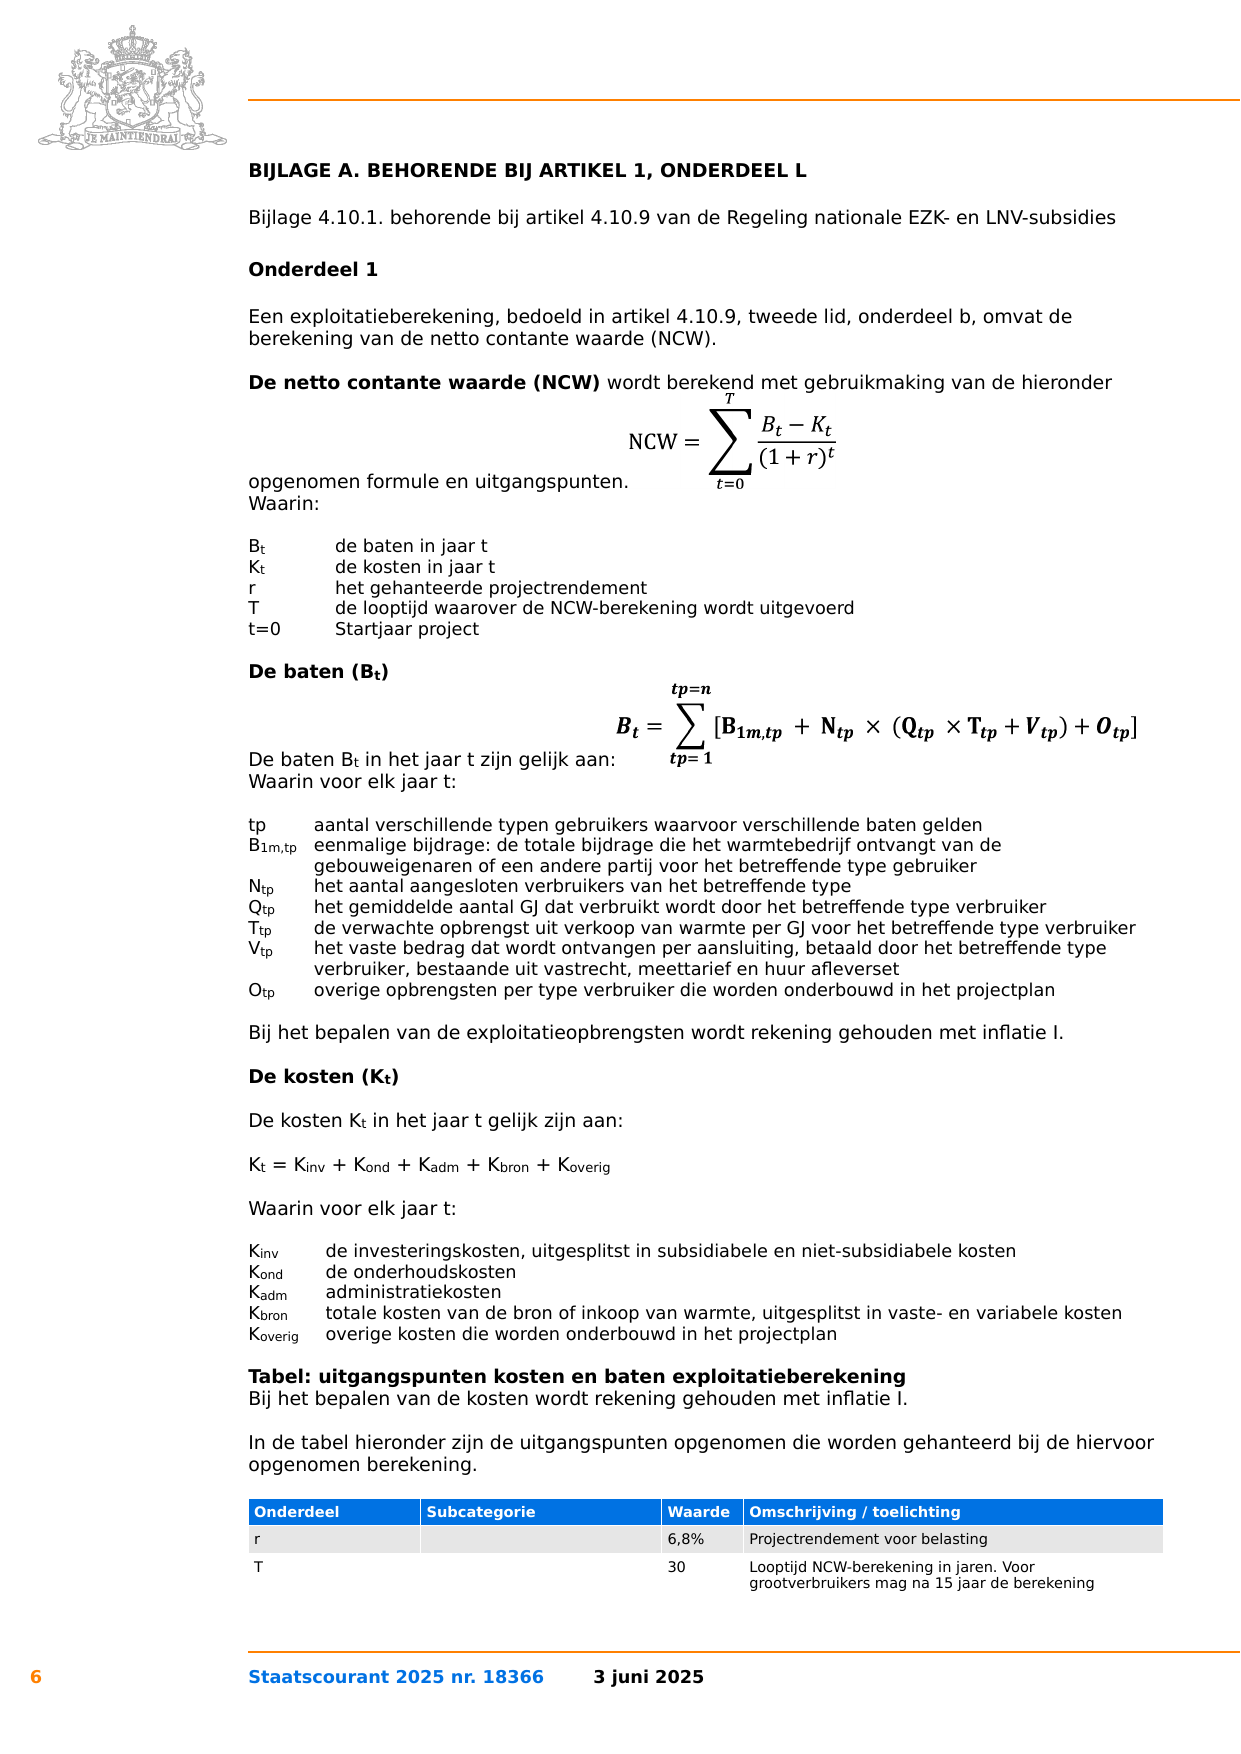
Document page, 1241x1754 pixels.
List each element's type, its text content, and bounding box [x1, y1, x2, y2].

table_cell overige kosten die worden onderbouwd in het projectplan [320, 1324, 1163, 1344]
table_header de baten in jaar t [329, 536, 1163, 557]
table_cell 6,8% [662, 1526, 743, 1553]
table_header aantal verschillende typen gebruikers waarvoor verschillende baten gelden [308, 815, 1163, 835]
picture [616, 683, 1136, 767]
table_cell Ntp [248, 876, 308, 897]
table_cell de verwachte opbrengst uit verkoop van warmte per GJ voor het betreffende type verbruiker [308, 918, 1163, 938]
subtitle Onderdeel 1 [248, 259, 1163, 281]
table_cell het gehanteerde projectrendement [329, 578, 1163, 598]
table_cell Koverig [248, 1324, 319, 1344]
text Een exploitatieberekening, bedoeld in artikel 4.10.9, tweede lid, onderdeel b, omvat de berekening van de netto contante waarde (NCW). [248, 306, 1163, 350]
table_cell Ttp [248, 918, 308, 938]
table_cell Kadm [248, 1283, 319, 1303]
table_cell Startjaar project [329, 619, 1163, 639]
table_header Omschrijving / toelichting [744, 1499, 1163, 1525]
table_cell de kosten in jaar t [329, 557, 1163, 578]
table_cell administratiekosten [320, 1283, 1163, 1303]
text De kosten Kt in het jaar t gelijk zijn aan: [248, 1110, 1163, 1132]
table_header Onderdeel [249, 1499, 420, 1525]
table_cell T [249, 1554, 420, 1597]
table_header Subcategorie [421, 1499, 661, 1525]
table_cell t=0 [248, 619, 329, 639]
text De baten (Bt) [248, 661, 1163, 683]
table_header Kinv [248, 1241, 319, 1262]
table_cell de onderhoudskosten [320, 1262, 1163, 1282]
picture [38, 25, 227, 150]
picture [629, 393, 836, 489]
table_cell Looptijd NCW-berekening in jaren. Voor grootverbruikers mag na 15 jaar de berekening [744, 1554, 1163, 1597]
table_cell totale kosten van de bron of inkoop van warmte, uitgesplitst in vaste- en variabele kosten [320, 1303, 1163, 1324]
text Waarin voor elk jaar t: [248, 1197, 1163, 1219]
table_cell B1m,tp [248, 835, 308, 876]
table_header tp [248, 815, 308, 835]
table_cell Kbron [248, 1303, 319, 1324]
table_cell eenmalige bijdrage: de totale bijdrage die het warmtebedrijf ontvangt van de gebouweigenaren of een andere partij voor het betreffende type gebruiker [308, 835, 1163, 876]
table_cell overige opbrengsten per type verbruiker die worden onderbouwd in het projectplan [308, 980, 1163, 1000]
table_cell het vaste bedrag dat wordt ontvangen per aansluiting, betaald door het betreffende type verbruiker, bestaande uit vastrecht, meettarief en huur afleverset [308, 938, 1163, 979]
table_cell [421, 1526, 661, 1553]
table_header Bt [248, 536, 329, 557]
table_cell 30 [662, 1554, 743, 1597]
table_cell r [249, 1526, 420, 1553]
text De netto contante waarde (NCW) wordt berekend met gebruikmaking van de hieronder opgenomen formule en uitgangspunten. [248, 372, 1163, 493]
text In de tabel hieronder zijn de uitgangspunten opgenomen die worden gehanteerd bij de hiervoor opgenomen berekening. [248, 1432, 1163, 1476]
text Bijlage 4.10.1. behorende bij artikel 4.10.9 van de Regeling nationale EZK- en LNV-subsidies [248, 207, 1163, 229]
text De baten Bt in het jaar t zijn gelijk aan: [248, 683, 1163, 771]
table_cell T [248, 598, 329, 619]
table_cell Qtp [248, 897, 308, 918]
table_cell Projectrendement voor belasting [744, 1526, 1163, 1553]
table_cell Otp [248, 980, 308, 1000]
table_cell r [248, 578, 329, 598]
text Waarin: [248, 493, 1163, 514]
text Kt = Kinv + Kond + Kadm + Kbron + Koverig [248, 1153, 1163, 1176]
table_header de investeringskosten, uitgesplitst in subsidiabele en niet-subsidiabele kosten [320, 1241, 1163, 1262]
text Bij het bepalen van de exploitatieopbrengsten wordt rekening gehouden met inflatie I. [248, 1022, 1163, 1044]
text Waarin voor elk jaar t: [248, 771, 1163, 793]
text Bij het bepalen van de kosten wordt rekening gehouden met inflatie I. [248, 1388, 1163, 1410]
table_cell de looptijd waarover de NCW-berekening wordt uitgevoerd [329, 598, 1163, 619]
table_cell Kt [248, 557, 329, 578]
text Tabel: uitgangspunten kosten en baten exploitatieberekening [248, 1366, 1163, 1388]
table_cell Kond [248, 1262, 319, 1282]
table_header Waarde [662, 1499, 743, 1525]
table_cell het aantal aangesloten verbruikers van het betreffende type [308, 876, 1163, 897]
table_cell Vtp [248, 938, 308, 979]
table_cell het gemiddelde aantal GJ dat verbruikt wordt door het betreffende type verbruiker [308, 897, 1163, 918]
table_cell [421, 1554, 661, 1597]
text De kosten (Kt) [248, 1066, 1163, 1088]
subtitle BIJLAGE A. BEHORENDE BIJ ARTIKEL 1, ONDERDEEL L [248, 160, 1163, 182]
